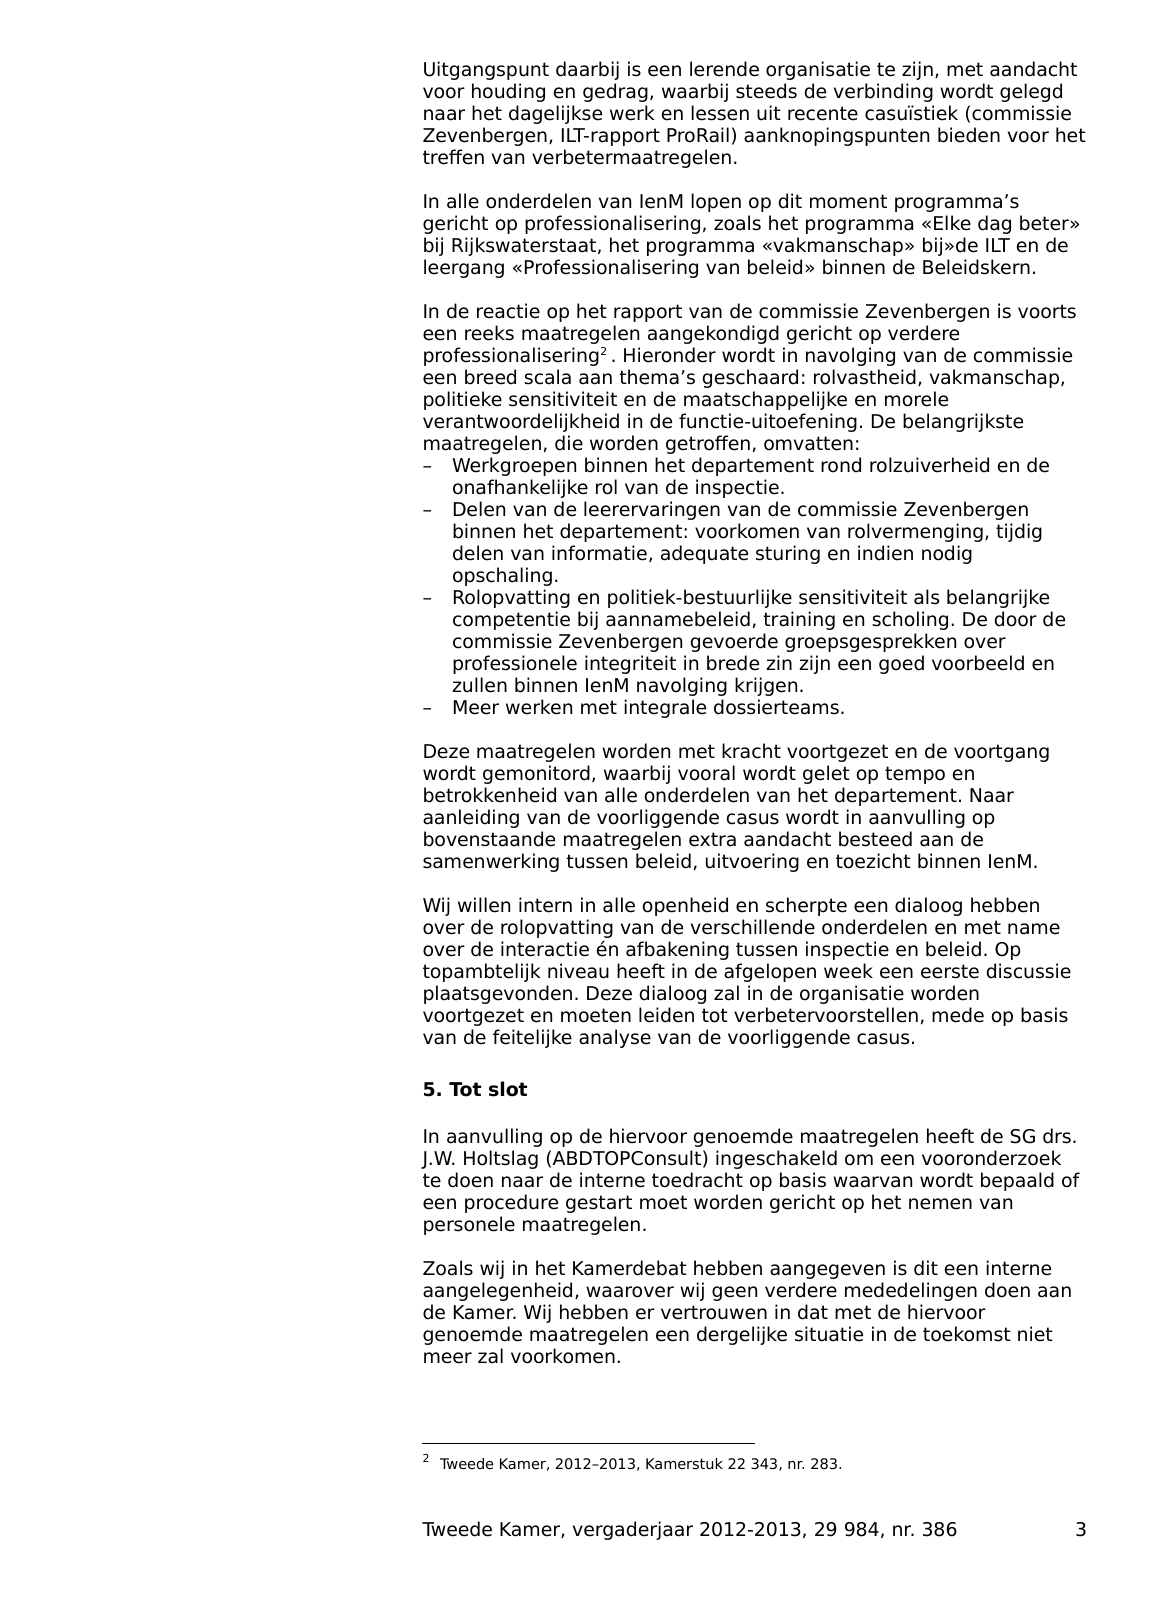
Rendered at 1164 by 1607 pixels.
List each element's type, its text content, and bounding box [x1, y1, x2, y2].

text Deze maatregelen worden met kracht voortgezet en de voortgang wordt gemonitord, waarbij vooral wordt gelet op tempo en betrokkenheid van alle onderdelen van het departement. Naar aanleiding van de voorliggende casus wordt in aanvulling op bovenstaande maatregelen extra aandacht besteed aan de samenwerking tussen beleid, uitvoering en toezicht binnen IenM. [422, 741, 1087, 873]
text In de reactie op het rapport van de commissie Zevenbergen is voorts een reeks maatregelen aangekondigd gericht op verdere professionalisering. Hieronder wordt in navolging van de commissie een breed scala aan thema’s geschaard: rolvastheid, vakmanschap, politieke sensitiviteit en de maatschappelijke en morele verantwoordelijkheid in de functie-uitoefening. De belangrijkste maatregelen, die worden getroffen, omvatten: [422, 301, 1087, 455]
text Tweede Kamer, 2012–2013, Kamerstuk 22 343, nr. 283. [422, 1452, 1087, 1474]
text Wij willen intern in alle openheid en scherpte een dialoog hebben over de rolopvatting van de verschillende onderdelen en met name over de interactie én afbakening tussen inspectie en beleid. Op topambtelijk niveau heeft in de afgelopen week een eerste discussie plaatsgevonden. Deze dialoog zal in de organisatie worden voortgezet en moeten leiden tot verbetervoorstellen, mede op basis van de feitelijke analyse van de voorliggende casus. [422, 895, 1087, 1049]
text – Delen van de leerervaringen van de commissie Zevenbergen binnen het departement: voorkomen van rolvermenging, tijdig delen van informatie, adequate sturing en indien nodig opschaling. [422, 499, 1087, 587]
text – Meer werken met integrale dossierteams. [422, 697, 1087, 719]
text In aanvulling op de hiervoor genoemde maatregelen heeft de SG drs. J.W. Holtslag (ABDTOPConsult) ingeschakeld om een vooronderzoek te doen naar de interne toedracht op basis waarvan wordt bepaald of een procedure gestart moet worden gericht op het nemen van personele maatregelen. [422, 1126, 1087, 1236]
text Uitgangspunt daarbij is een lerende organisatie te zijn, met aandacht voor houding en gedrag, waarbij steeds de verbinding wordt gelegd naar het dagelijkse werk en lessen uit recente casuïstiek (commissie Zevenbergen, ILT-rapport ProRail) aanknopingspunten bieden voor het treffen van verbetermaatregelen. [422, 59, 1087, 169]
text Zoals wij in het Kamerdebat hebben aangegeven is dit een interne aangelegenheid, waarover wij geen verdere mededelingen doen aan de Kamer. Wij hebben er vertrouwen in dat met de hiervoor genoemde maatregelen een dergelijke situatie in de toekomst niet meer zal voorkomen. [422, 1258, 1087, 1368]
text – Werkgroepen binnen het departement rond rolzuiverheid en de onafhankelijke rol van de inspectie. [422, 455, 1087, 499]
text – Rolopvatting en politiek-bestuurlijke sensitiviteit als belangrijke competentie bij aannamebeleid, training en scholing. De door de commissie Zevenbergen gevoerde groepsgesprekken over professionele integriteit in brede zin zijn een goed voorbeeld en zullen binnen IenM navolging krijgen. [422, 587, 1087, 697]
subtitle 5. Tot slot [422, 1079, 1087, 1101]
text In alle onderdelen van IenM lopen op dit moment programma’s gericht op professionalisering, zoals het programma «Elke dag beter» bij Rijkswaterstaat, het programma «vakmanschap» bij»de ILT en de leergang «Professionalisering van beleid» binnen de Beleidskern. [422, 191, 1087, 279]
